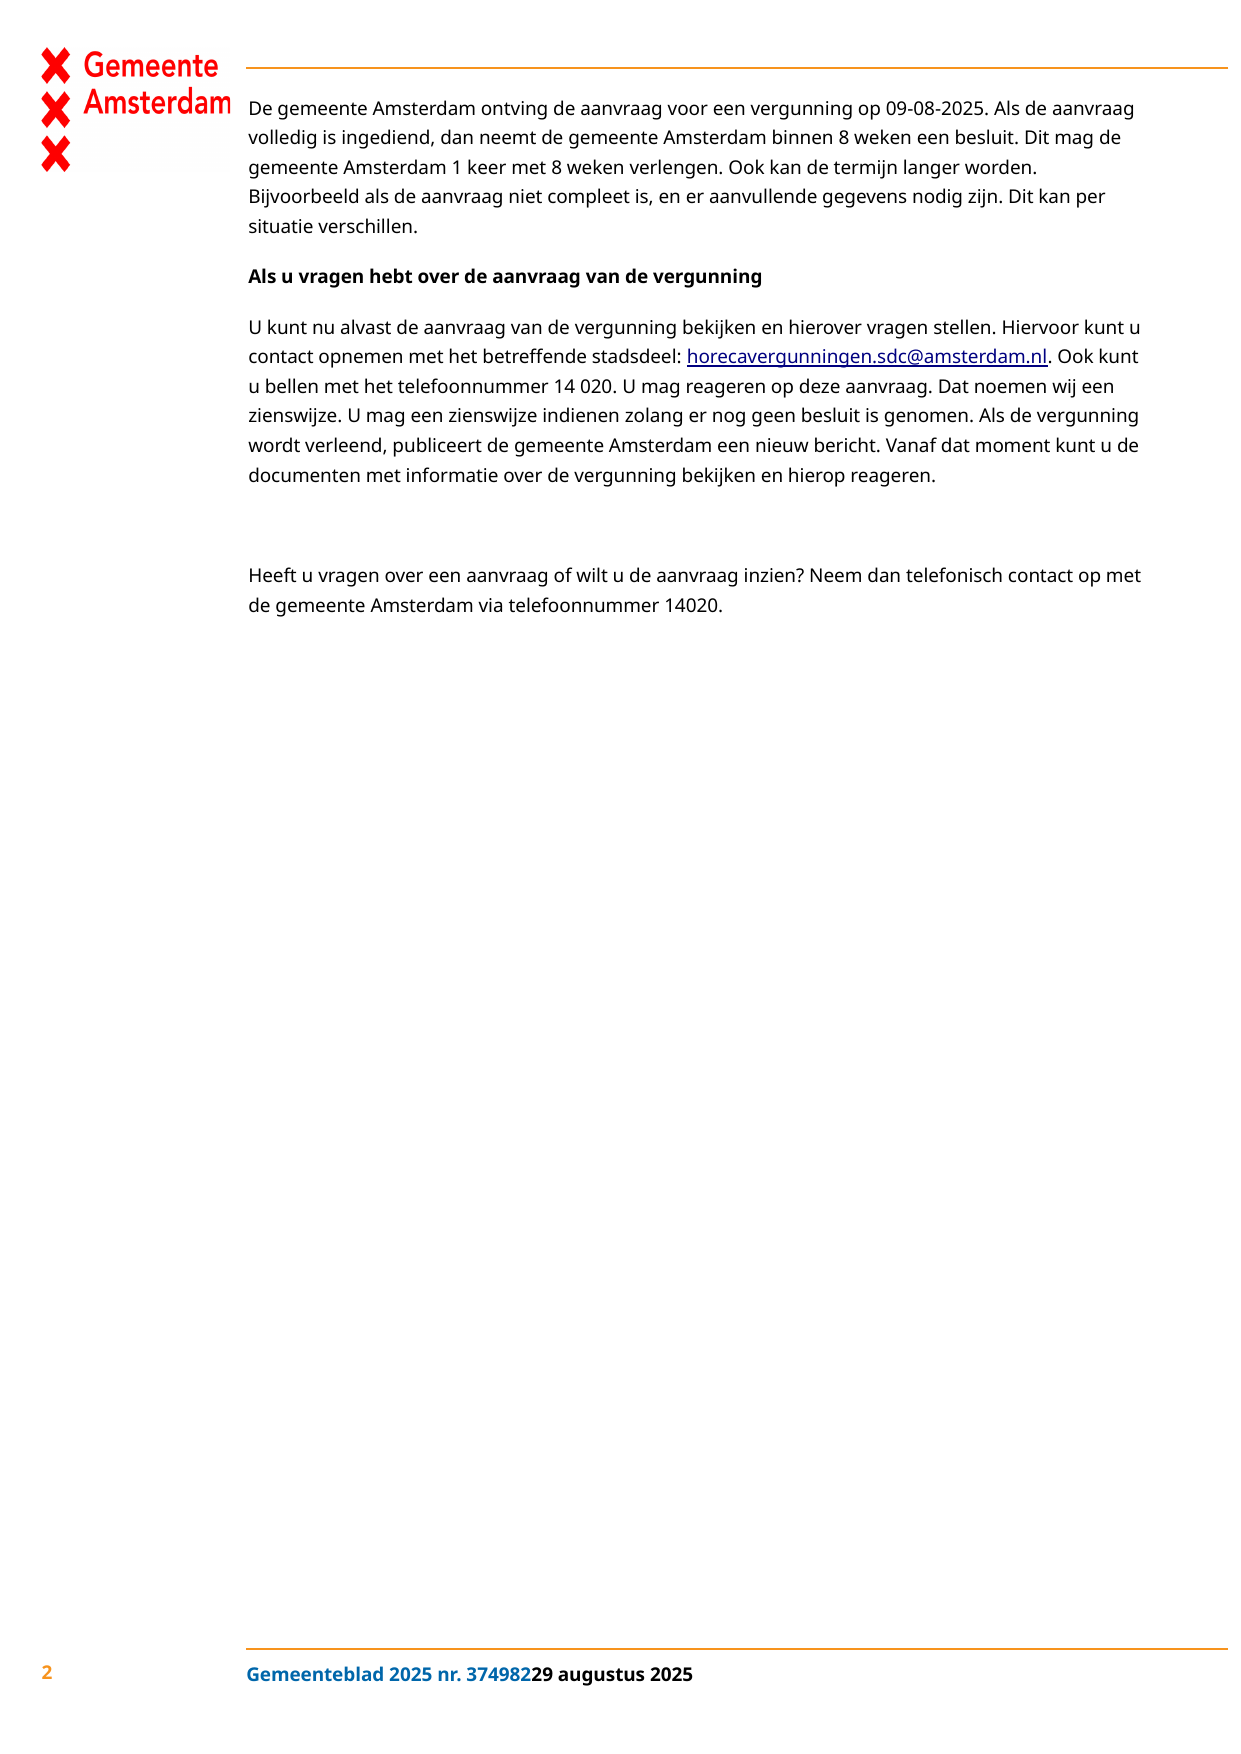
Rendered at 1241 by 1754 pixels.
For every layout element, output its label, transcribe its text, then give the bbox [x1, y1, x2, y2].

picture [41, 47, 231, 172]
text Als u vragen hebt over de aanvraag van de vergunning [248, 263, 1152, 289]
text De gemeente Amsterdam ontving de aanvraag voor een vergunning op 09-08-2025. Als de aanvraag volledig is ingediend, dan neemt de gemeente Amsterdam binnen 8 weken een besluit. Dit mag de gemeente Amsterdam 1 keer met 8 weken verlengen. Ook kan de termijn langer worden. Bijvoorbeeld als de aanvraag niet compleet is, en er aanvullende gegevens nodig zijn. Dit kan per situatie verschillen. [248, 95, 1152, 239]
text Heeft u vragen over een aanvraag of wilt u de aanvraag inzien? Neem dan telefonisch contact op met de gemeente Amsterdam via telefoonnummer 14020. [248, 563, 1152, 618]
text U kunt nu alvast de aanvraag van de vergunning bekijken en hierover vragen stellen. Hiervoor kunt u contact opnemen met het betreffende stadsdeel: horecavergunningen.sdc@amsterdam.nl. Ook kunt u bellen met het telefoonnummer 14 020. U mag reageren op deze aanvraag. Dat noemen wij een zienswijze. U mag een zienswijze indienen zolang er nog geen besluit is genomen. Als de vergunning wordt verleend, publiceert de gemeente Amsterdam een nieuw bericht. Vanaf dat moment kunt u de documenten met informatie over de vergunning bekijken en hierop reageren. [248, 314, 1152, 488]
